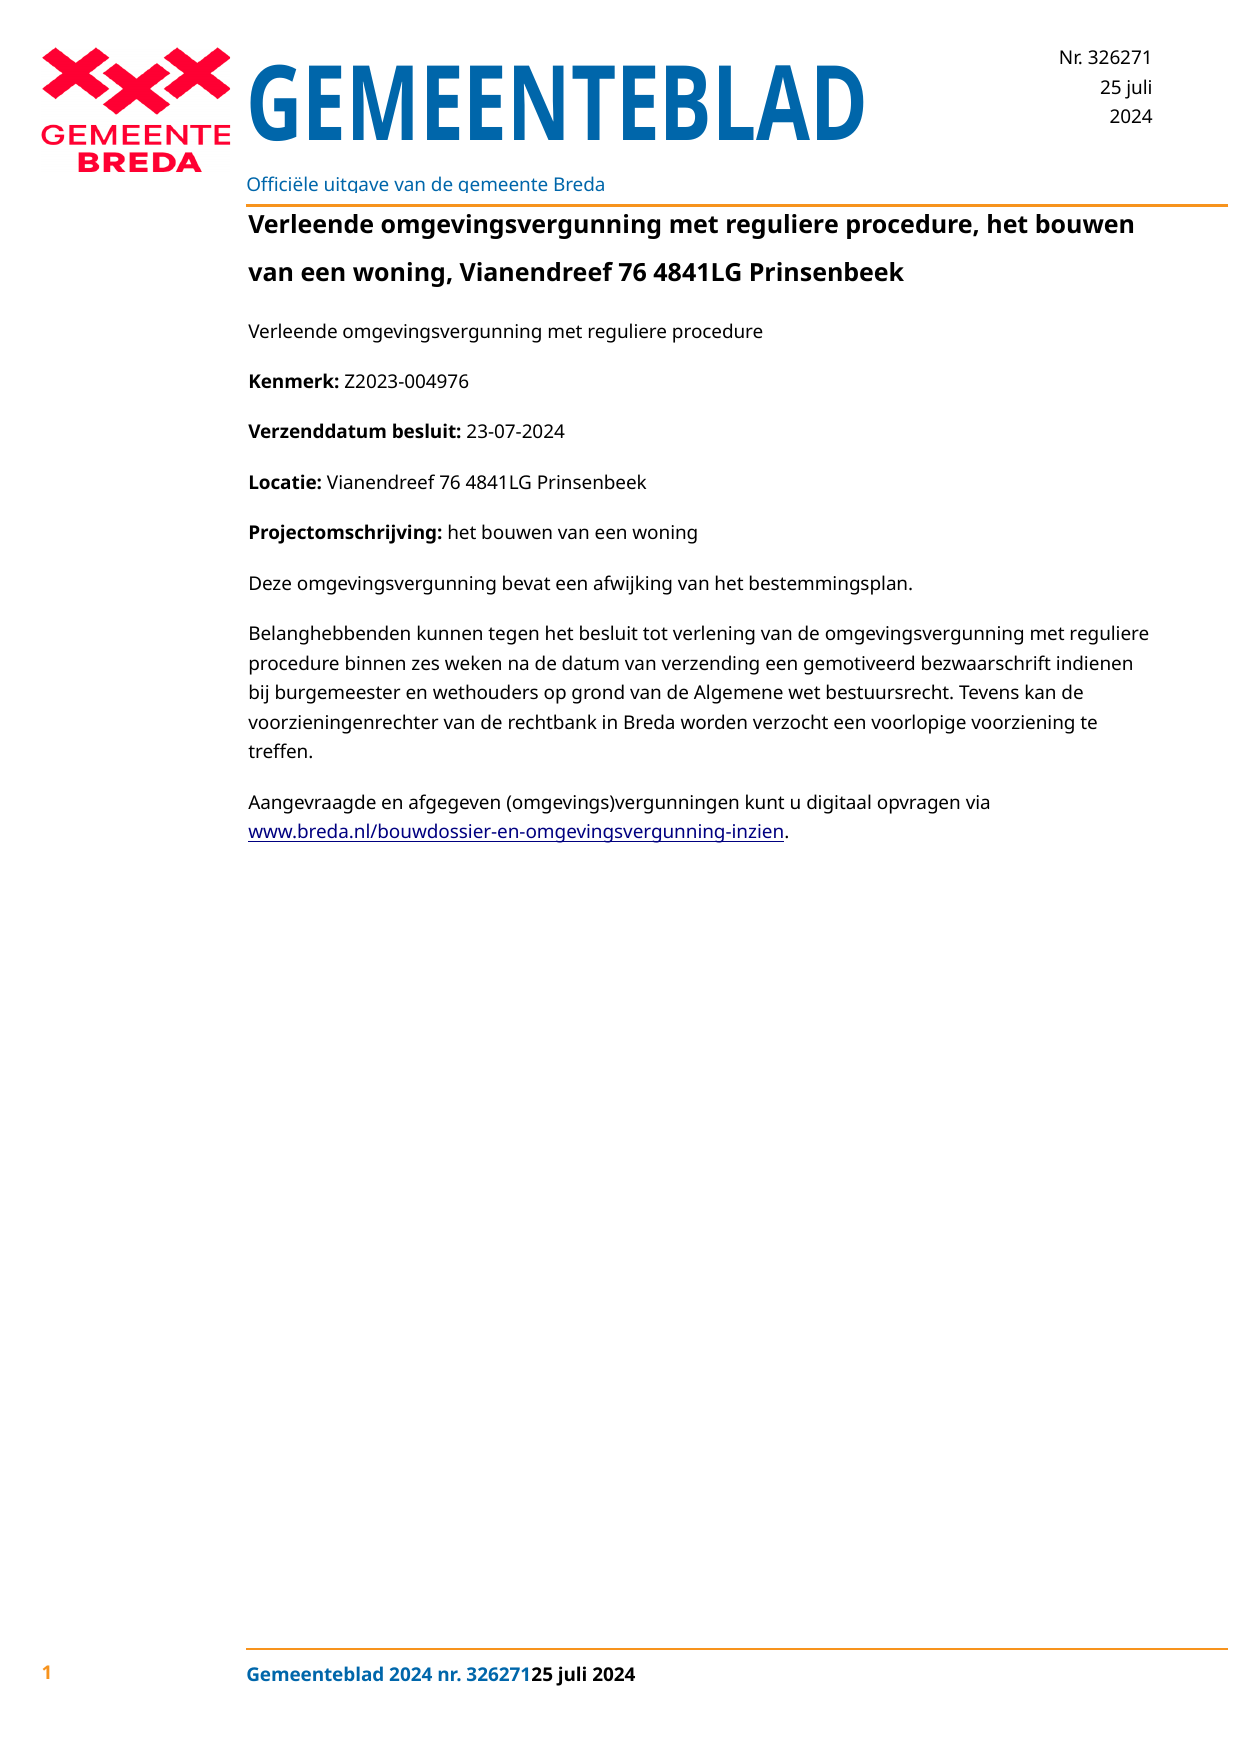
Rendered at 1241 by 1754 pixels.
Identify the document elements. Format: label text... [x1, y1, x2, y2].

text Locatie: Vianendreef 76 4841LG Prinsenbeek [248, 469, 1152, 495]
text Kenmerk: Z2023-004976 [248, 368, 1152, 394]
text Projectomschrijving: het bouwen van een woning [248, 519, 1152, 545]
text Verleende omgevingsvergunning met reguliere procedure, het bouwen van een woning, Vianendreef 76 4841LG Prinsenbeek [248, 207, 1152, 288]
text Aangevraagde en afgegeven (omgevings)vergunningen kunt u digitaal opvragen via www.breda.nl/bouwdossier-en-omgevingsvergunning-inzien. [248, 789, 1152, 844]
picture [41, 47, 231, 172]
text Verleende omgevingsvergunning met reguliere procedure [248, 318, 1152, 344]
text Belanghebbenden kunnen tegen het besluit tot verlening van de omgevingsvergunning met reguliere procedure binnen zes weken na de datum van verzending een gemotiveerd bezwaarschrift indienen bij burgemeester en wethouders op grond van de Algemene wet bestuursrecht. Tevens kan de voorzieningenrechter van de rechtbank in Breda worden verzocht een voorlopige voorziening te treffen. [248, 620, 1152, 764]
text Verzenddatum besluit: 23-07-2024 [248, 419, 1152, 444]
text Deze omgevingsvergunning bevat een afwijking van het bestemmingsplan. [248, 570, 1152, 596]
